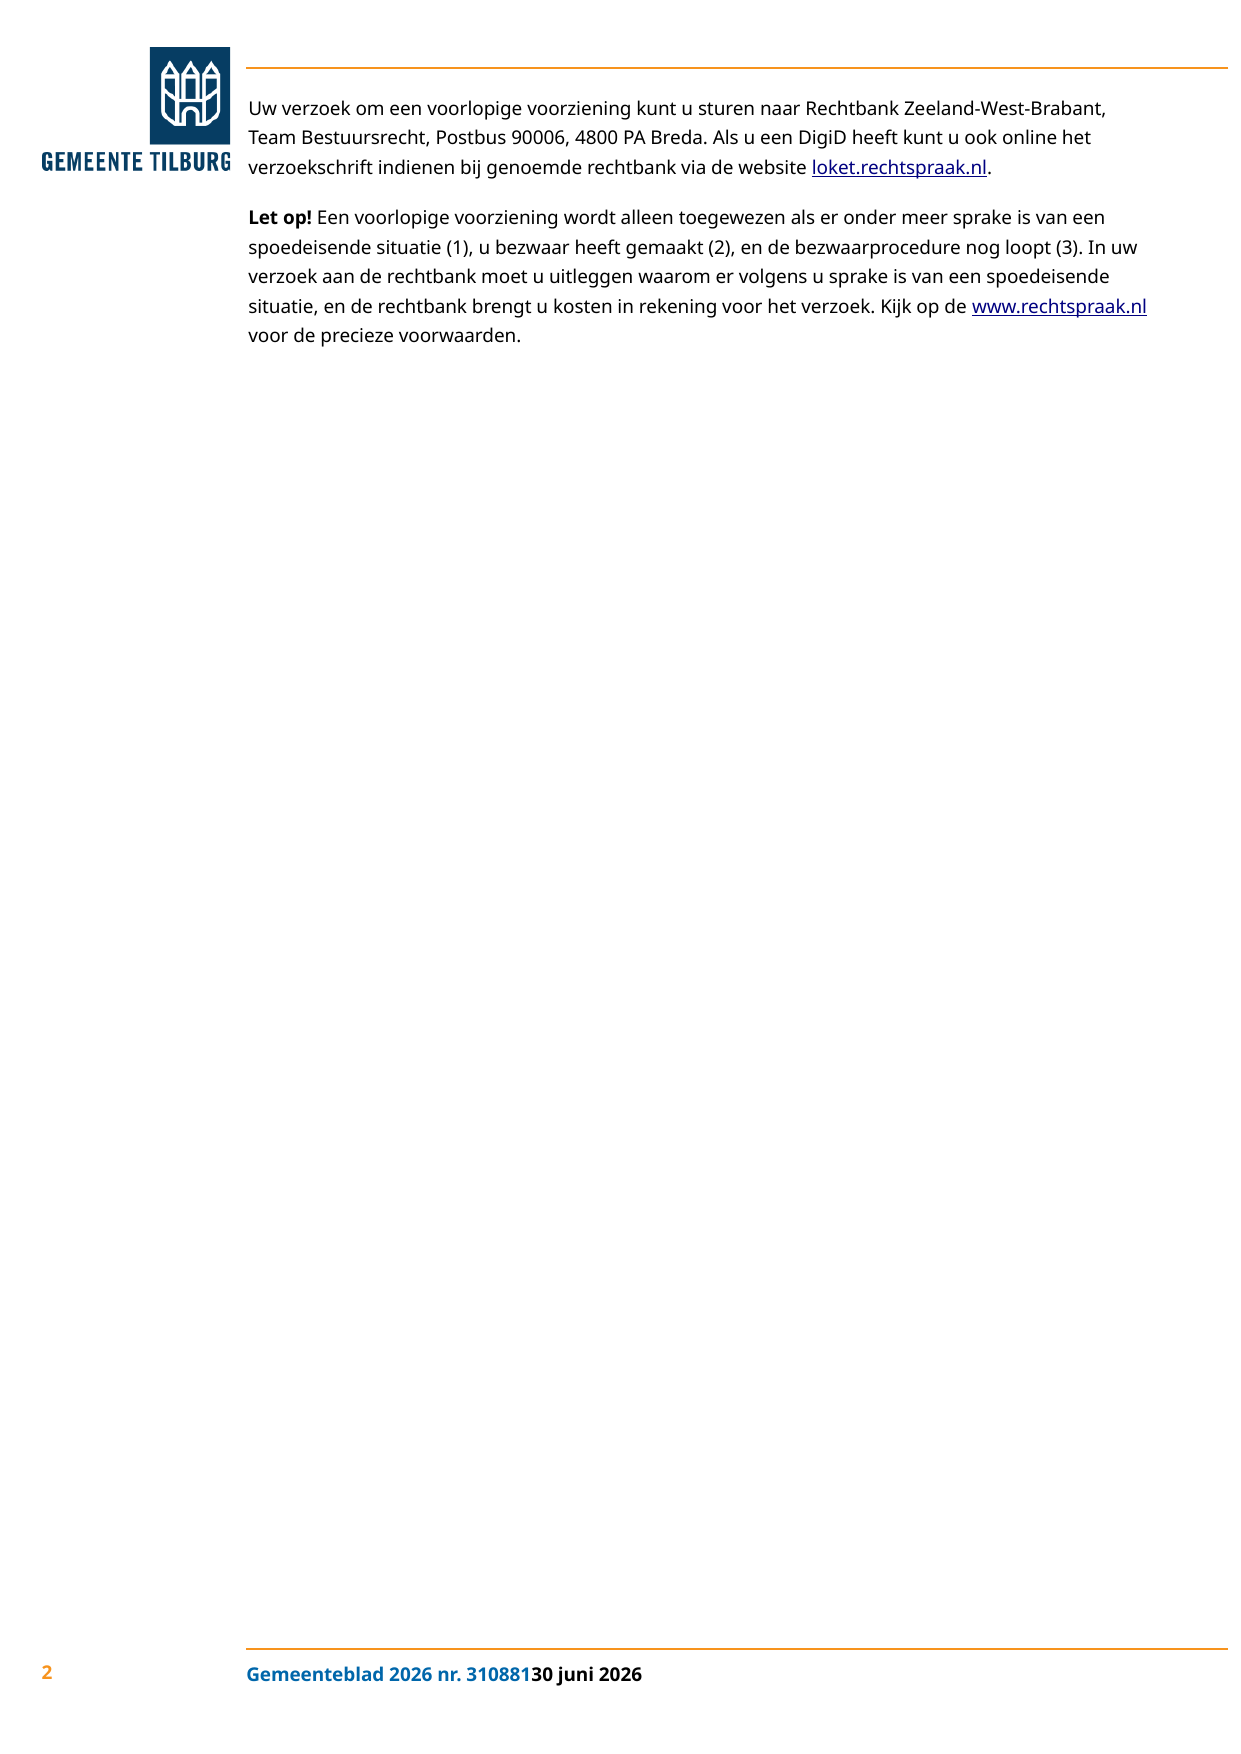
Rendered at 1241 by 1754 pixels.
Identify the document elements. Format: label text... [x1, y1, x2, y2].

text Let op! Een voorlopige voorziening wordt alleen toegewezen als er onder meer sprake is van een spoedeisende situatie (1), u bezwaar heeft gemaakt (2), en de bezwaarprocedure nog loopt (3). In uw verzoek aan de rechtbank moet u uitleggen waarom er volgens u sprake is van een spoedeisende situatie, en de rechtbank brengt u kosten in rekening voor het verzoek. Kijk op de www.rechtspraak.nl voor de precieze voorwaarden. [248, 204, 1152, 348]
text Uw verzoek om een voorlopige voorziening kunt u sturen naar Rechtbank Zeeland-West-Brabant, Team Bestuursrecht, Postbus 90006, 4800 PA Breda. Als u een DigiD heeft kunt u ook online het verzoekschrift indienen bij genoemde rechtbank via de website loket.rechtspraak.nl. [248, 95, 1152, 180]
picture [41, 47, 231, 172]
